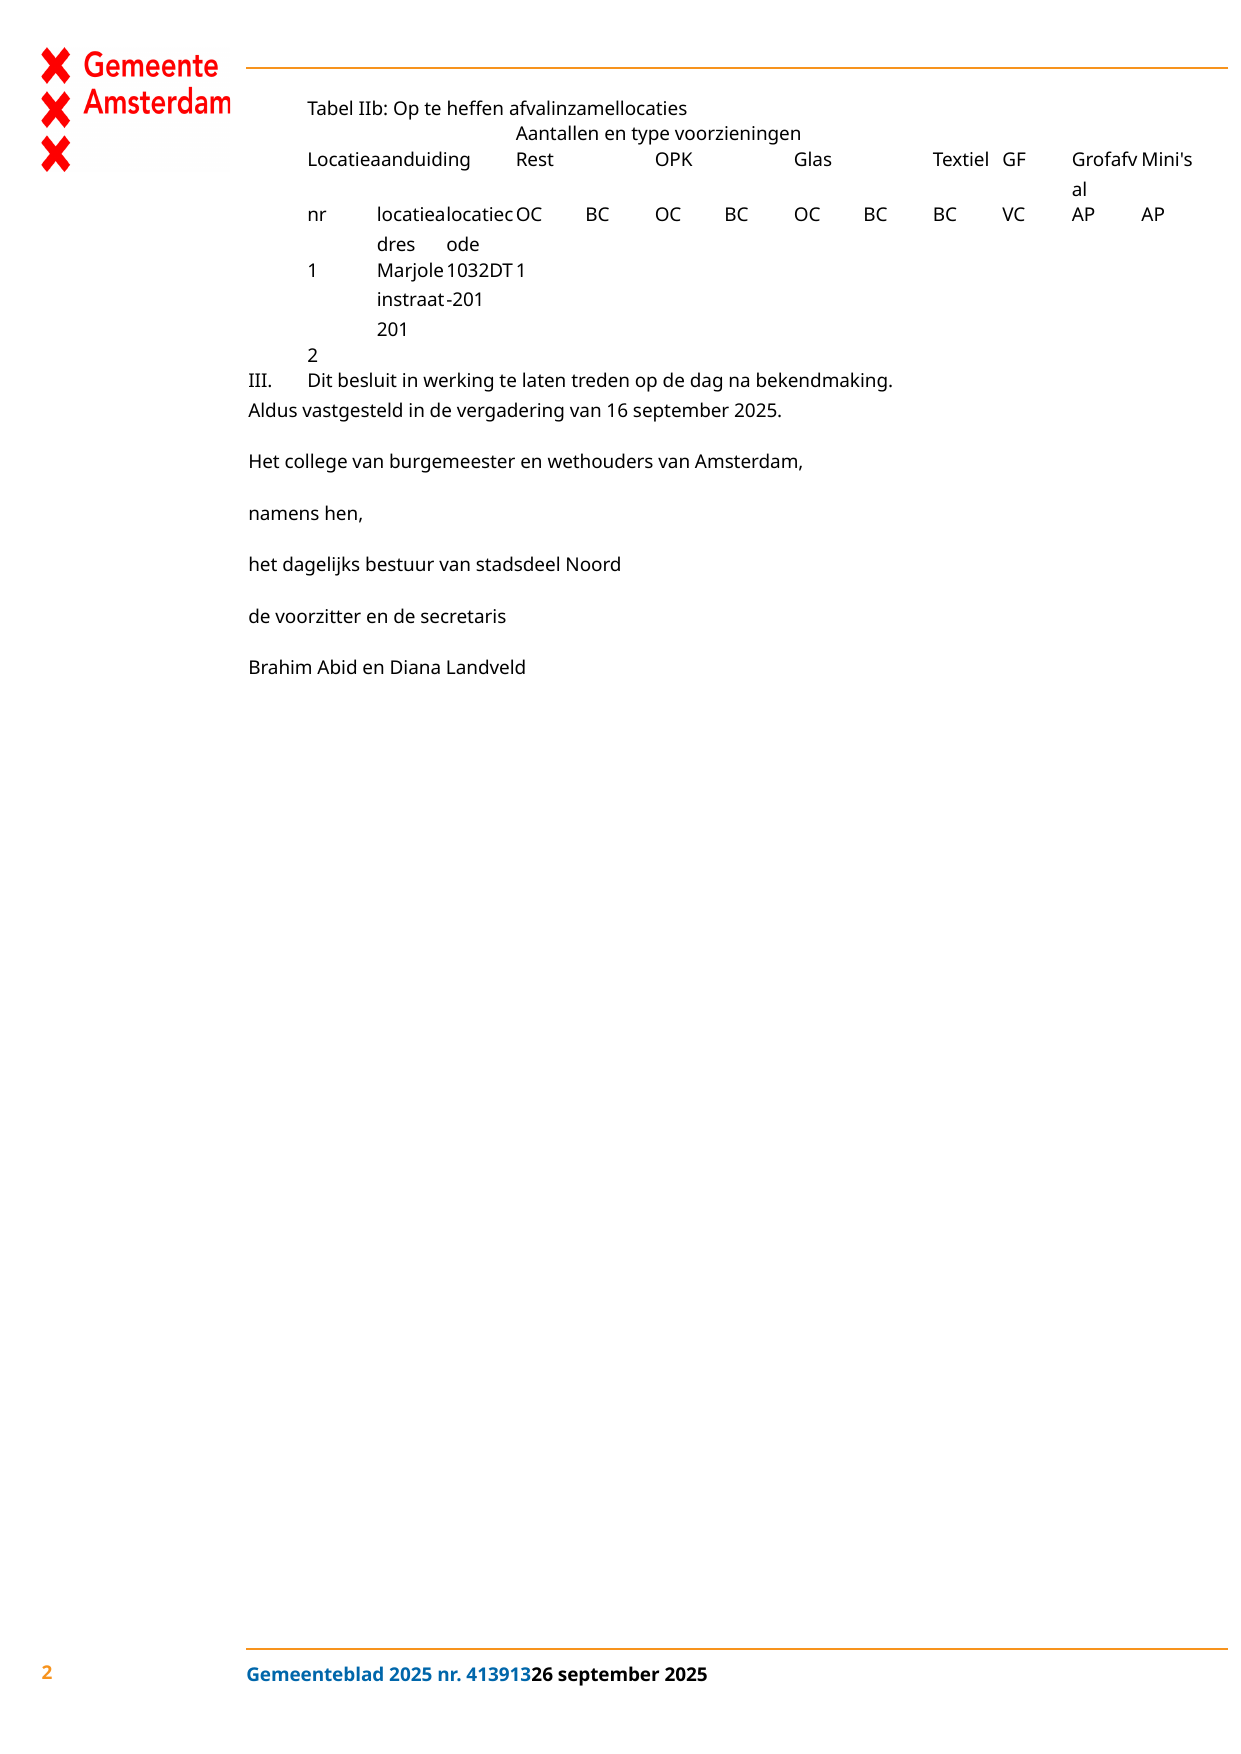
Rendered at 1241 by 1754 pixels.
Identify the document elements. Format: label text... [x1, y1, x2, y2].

table_cell Marjoleinstraat 201 [377, 257, 446, 342]
text Het college van burgemeester en wethouders van Amsterdam, [248, 449, 1152, 474]
table_header Tabel IIb: Op te heffen afvalinzamellocaties [307, 95, 1211, 121]
table_cell Textiel [933, 146, 1002, 202]
table_cell [516, 342, 585, 368]
table_cell [307, 121, 516, 146]
table_cell 2 [307, 342, 377, 368]
text namens hen, [248, 500, 1152, 526]
text het dagelijks bestuur van stadsdeel Noord [248, 552, 1152, 577]
table_cell 1032DT-201 [446, 257, 516, 342]
table_cell Grofafval [1072, 146, 1141, 202]
table_cell [377, 342, 446, 368]
table_cell BC [863, 202, 933, 257]
table_cell [446, 342, 516, 368]
table_cell OC [516, 202, 585, 257]
table_cell [1141, 342, 1211, 368]
table_cell locatieadres [377, 202, 446, 257]
table_cell Rest [516, 146, 654, 202]
table_cell [724, 257, 863, 342]
table_cell 1 [307, 257, 377, 342]
table_cell BC [933, 202, 1002, 257]
table_cell BC [585, 202, 654, 257]
table_cell AP [1072, 202, 1141, 257]
table_cell Glas [794, 146, 933, 202]
text Brahim Abid en Diana Landveld [248, 654, 1152, 680]
picture [41, 47, 231, 172]
table_cell [1002, 257, 1072, 342]
table_cell [1141, 257, 1211, 342]
table_cell nr [307, 202, 377, 257]
table_cell [1002, 342, 1072, 368]
table_cell [933, 342, 1002, 368]
table_cell OC [655, 202, 724, 257]
table_cell Mini's [1141, 146, 1211, 202]
table_cell [724, 342, 863, 368]
table_cell [585, 257, 724, 342]
table_cell VC [1002, 202, 1072, 257]
table_cell [863, 342, 933, 368]
table_cell BC [724, 202, 794, 257]
text Aldus vastgesteld in de vergadering van 16 september 2025. [248, 397, 1152, 423]
table_cell GF [1002, 146, 1072, 202]
table_cell locatiecode [446, 202, 516, 257]
table_cell OPK [655, 146, 794, 202]
table_cell AP [1141, 202, 1211, 257]
table_cell [585, 342, 724, 368]
table_cell OC [794, 202, 863, 257]
list Dit besluit in werking te laten treden op de dag na bekendmaking. [248, 368, 1152, 393]
table_cell [1072, 257, 1141, 342]
table_cell Aantallen en type voorzieningen [516, 121, 1211, 146]
table_cell Locatieaanduiding [307, 146, 516, 202]
table_cell 1 [516, 257, 585, 342]
table_cell [863, 257, 933, 342]
table_cell [933, 257, 1002, 342]
text de voorzitter en de secretaris [248, 603, 1152, 629]
table_cell [1072, 342, 1141, 368]
